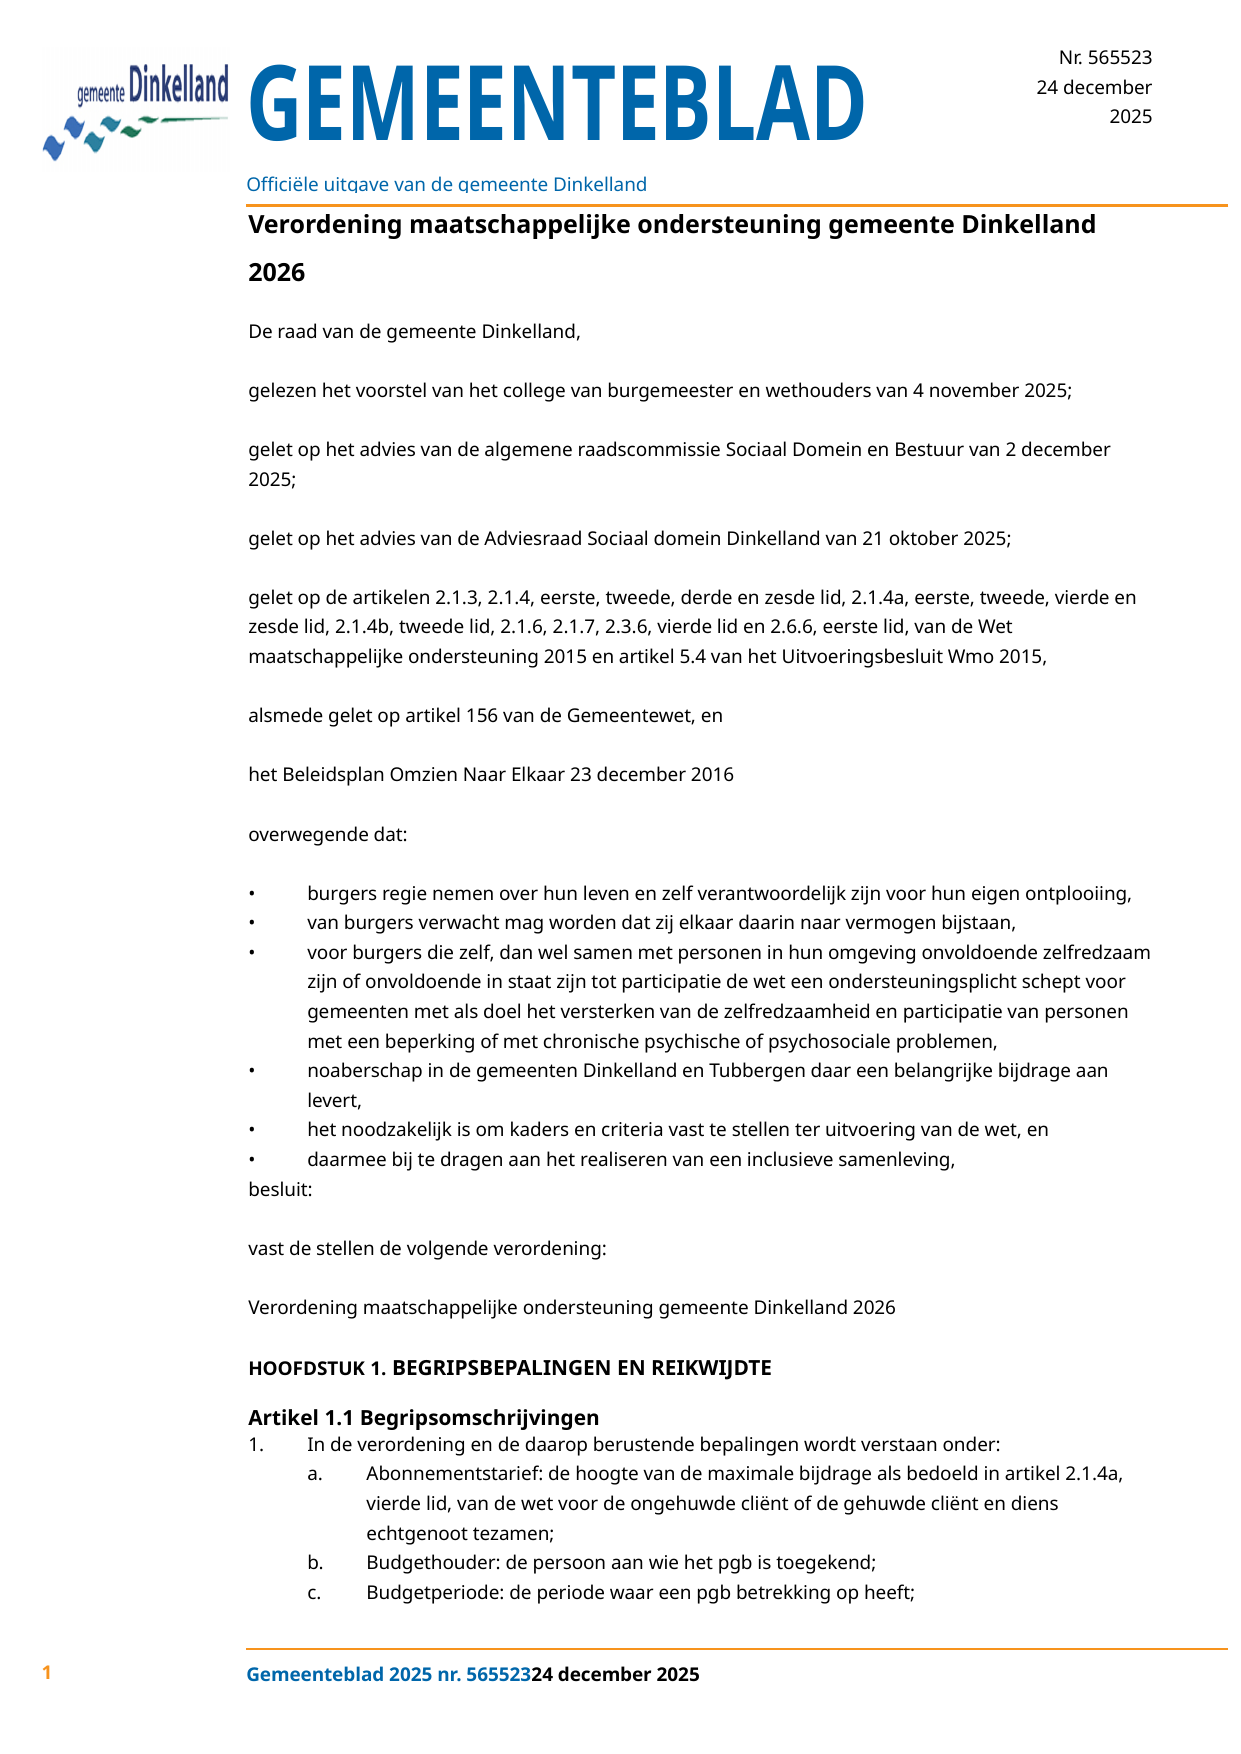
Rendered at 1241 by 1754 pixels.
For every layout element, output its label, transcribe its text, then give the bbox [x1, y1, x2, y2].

text Verordening maatschappelijke ondersteuning gemeente Dinkelland 2026 [248, 207, 1152, 288]
text gelet op de artikelen 2.1.3, 2.1.4, eerste, tweede, derde en zesde lid, 2.1.4a, eerste, tweede, vierde en zesde lid, 2.1.4b, tweede lid, 2.1.6, 2.1.7, 2.3.6, vierde lid en 2.6.6, eerste lid, van de Wet maatschappelijke ondersteuning 2015 en artikel 5.4 van het Uitvoeringsbesluit Wmo 2015, [248, 584, 1152, 669]
list Abonnementstarief: de hoogte van de maximale bijdrage als bedoeld in artikel 2.1.4a, vierde lid, van de wet voor de ongehuwde cliënt of de gehuwde cliënt en diens echtgenoot tezamen; [307, 1461, 1152, 1546]
text het Beleidsplan Omzien Naar Elkaar 23 december 2016 [248, 762, 1152, 787]
text Verordening maatschappelijke ondersteuning gemeente Dinkelland 2026 [248, 1294, 1152, 1320]
text alsmede gelet op artikel 156 van de Gemeentewet, en [248, 702, 1152, 728]
list het noodzakelijk is om kaders en criteria vast te stellen ter uitvoering van de wet, en [248, 1117, 1152, 1142]
list van burgers verwacht mag worden dat zij elkaar daarin naar vermogen bijstaan, [248, 909, 1152, 935]
list daarmee bij te dragen aan het realiseren van een inclusieve samenleving, [248, 1146, 1152, 1172]
text overwegende dat: [248, 821, 1152, 847]
list In de verordening en de daarop berustende bepalingen wordt verstaan onder: [248, 1431, 1152, 1457]
list Budgetperiode: de periode waar een pgb betrekking op heeft; [307, 1579, 1152, 1605]
text besluit: [248, 1176, 1152, 1202]
text gelet op het advies van de Adviesraad Sociaal domein Dinkelland van 21 oktober 2025; [248, 525, 1152, 551]
text De raad van de gemeente Dinkelland, [248, 318, 1152, 344]
text Artikel 1.1 Begripsomschrijvingen [248, 1403, 1152, 1431]
list voor burgers die zelf, dan wel samen met personen in hun omgeving onvoldoende zelfredzaam zijn of onvoldoende in staat zijn tot participatie de wet een ondersteuningsplicht schept voor gemeenten met als doel het versterken van de zelfredzaamheid en participatie van personen met een beperking of met chronische psychische of psychosociale problemen, [248, 939, 1152, 1054]
list noaberschap in de gemeenten Dinkelland en Tubbergen daar een belangrijke bijdrage aan levert, [248, 1057, 1152, 1113]
text HOOFDSTUK 1. BEGRIPSBEPALINGEN EN REIKWIJDTE [248, 1353, 1152, 1382]
list Budgethouder: de persoon aan wie het pgb is toegekend; [307, 1549, 1152, 1575]
picture [41, 47, 231, 172]
text vast de stellen de volgende verordening: [248, 1235, 1152, 1261]
text gelezen het voorstel van het college van burgemeester en wethouders van 4 november 2025; [248, 377, 1152, 403]
list burgers regie nemen over hun leven en zelf verantwoordelijk zijn voor hun eigen ontplooiing, [248, 880, 1152, 906]
text gelet op het advies van de algemene raadscommissie Sociaal Domein en Bestuur van 2 december 2025; [248, 436, 1152, 492]
